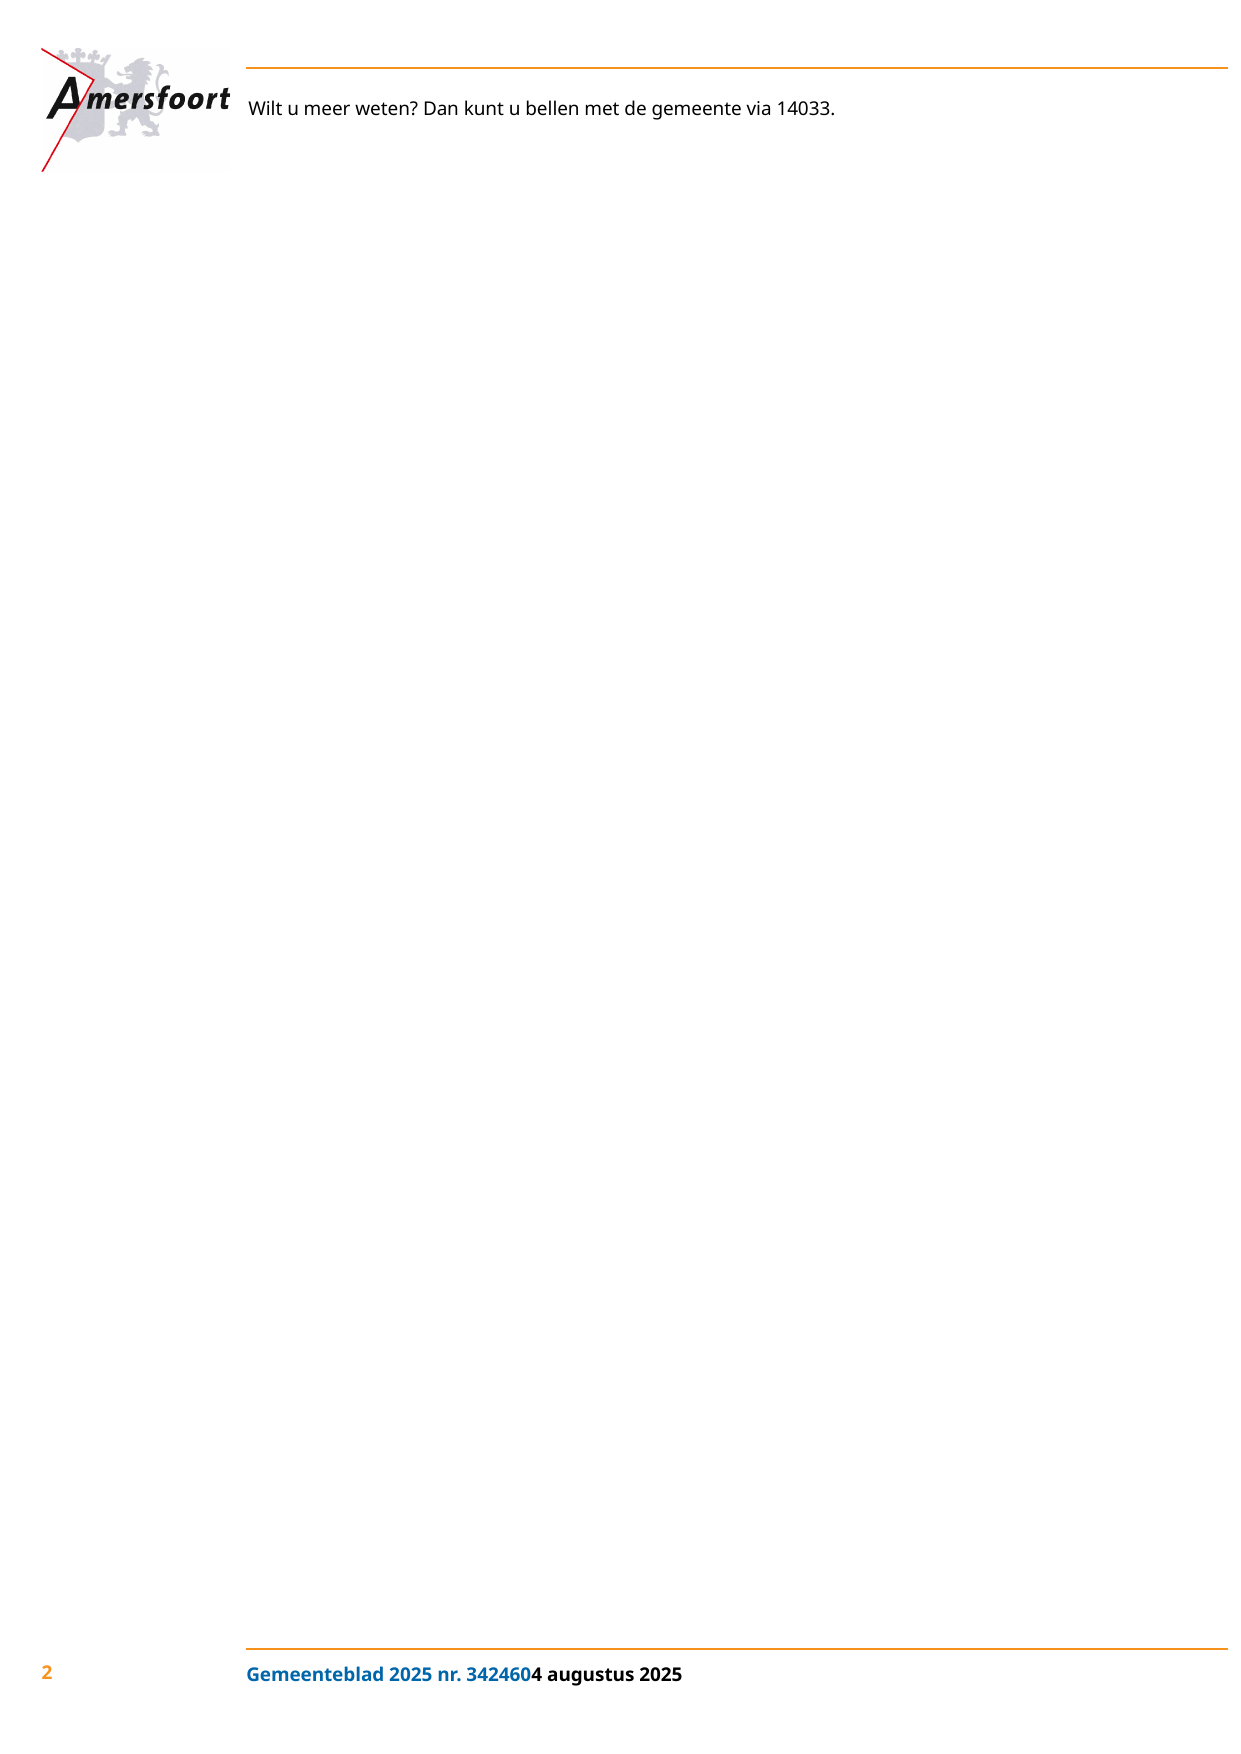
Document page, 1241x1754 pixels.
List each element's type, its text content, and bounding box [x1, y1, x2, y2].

text Wilt u meer weten? Dan kunt u bellen met de gemeente via 14033. [248, 95, 1152, 121]
picture [41, 47, 231, 172]
